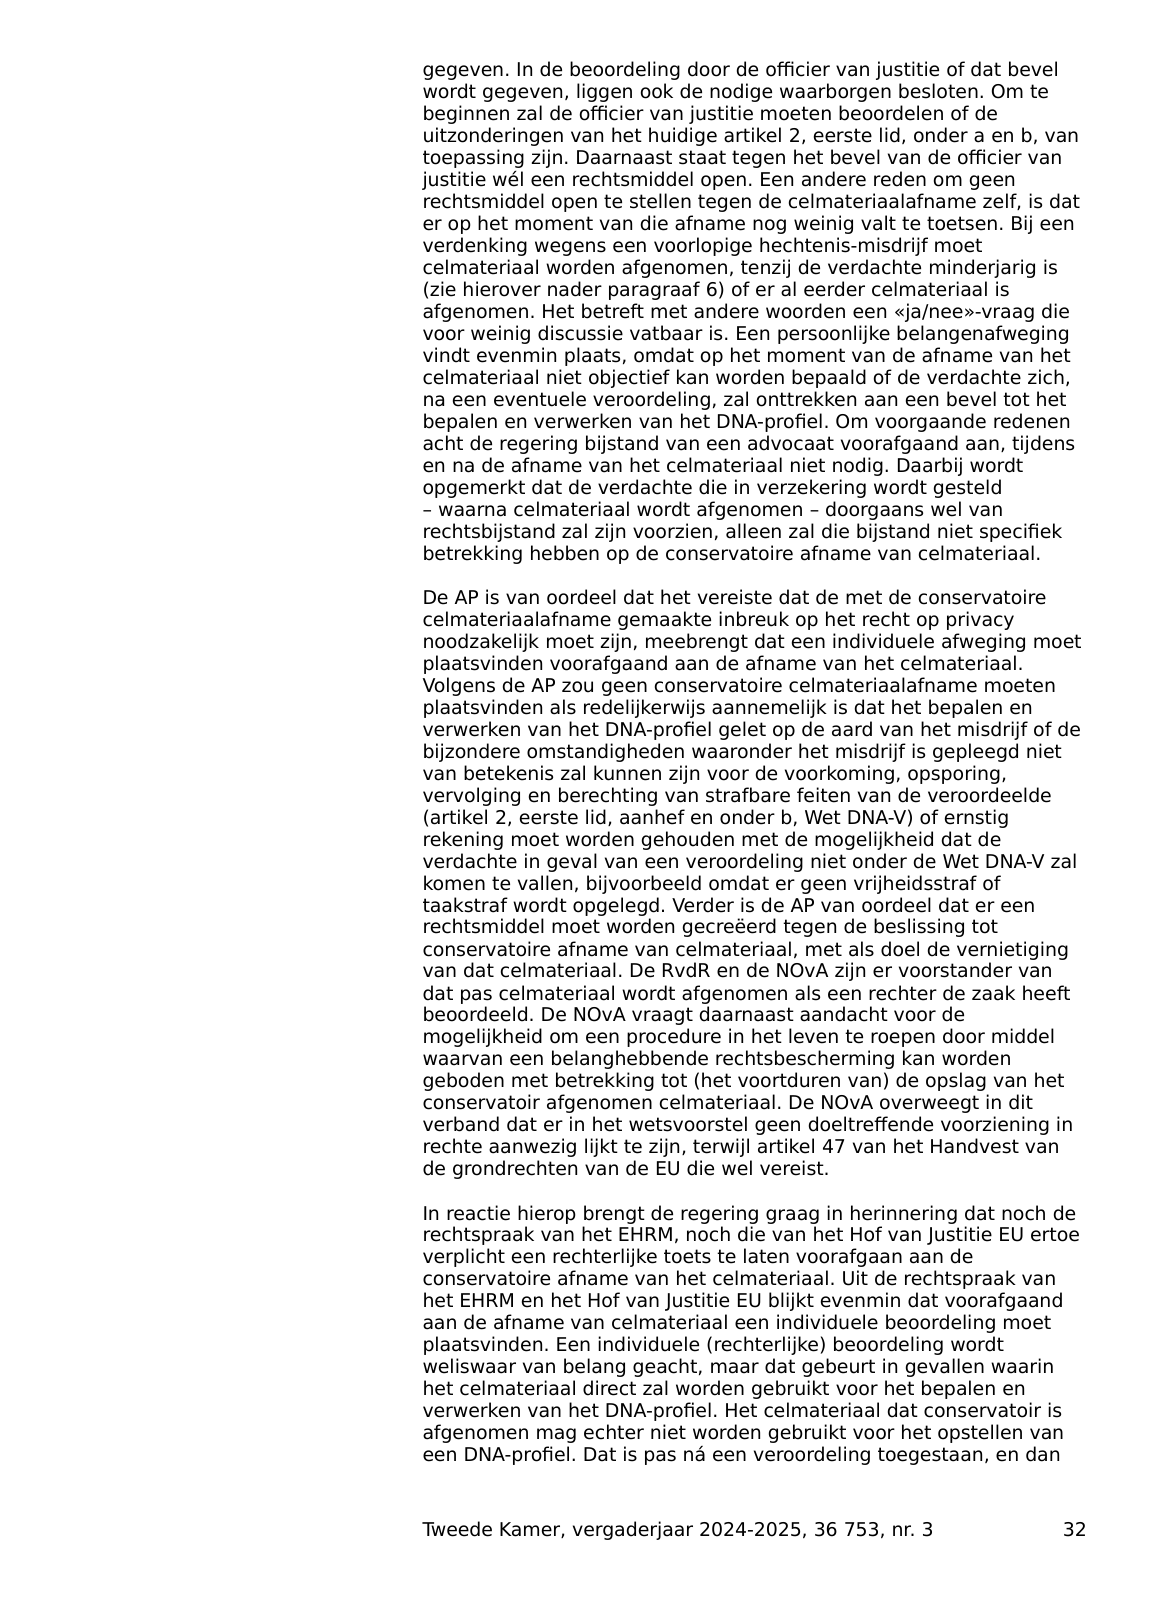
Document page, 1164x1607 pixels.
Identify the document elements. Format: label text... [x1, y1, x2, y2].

text De AP is van oordeel dat het vereiste dat de met de conservatoire celmateriaalafname gemaakte inbreuk op het recht op privacy noodzakelijk moet zijn, meebrengt dat een individuele afweging moet plaatsvinden voorafgaand aan de afname van het celmateriaal. Volgens de AP zou geen conservatoire celmateriaalafname moeten plaatsvinden als redelijkerwijs aannemelijk is dat het bepalen en verwerken van het DNA-profiel gelet op de aard van het misdrijf of de bijzondere omstandigheden waaronder het misdrijf is gepleegd niet van betekenis zal kunnen zijn voor de voorkoming, opsporing, vervolging en berechting van strafbare feiten van de veroordeelde (artikel 2, eerste lid, aanhef en onder b, Wet DNA-V) of ernstig rekening moet worden gehouden met de mogelijkheid dat de verdachte in geval van een veroordeling niet onder de Wet DNA-V zal komen te vallen, bijvoorbeeld omdat er geen vrijheidsstraf of taakstraf wordt opgelegd. Verder is de AP van oordeel dat er een rechtsmiddel moet worden gecreëerd tegen de beslissing tot conservatoire afname van celmateriaal, met als doel de vernietiging van dat celmateriaal. De RvdR en de NOvA zijn er voorstander van dat pas celmateriaal wordt afgenomen als een rechter de zaak heeft beoordeeld. De NOvA vraagt daarnaast aandacht voor de mogelijkheid om een procedure in het leven te roepen door middel waarvan een belanghebbende rechtsbescherming kan worden geboden met betrekking tot (het voortduren van) de opslag van het conservatoir afgenomen celmateriaal. De NOvA overweegt in dit verband dat er in het wetsvoorstel geen doeltreffende voorziening in rechte aanwezig lijkt te zijn, terwijl artikel 47 van het Handvest van de grondrechten van de EU die wel vereist. [422, 587, 1087, 1180]
text gegeven. In de beoordeling door de officier van justitie of dat bevel wordt gegeven, liggen ook de nodige waarborgen besloten. Om te beginnen zal de officier van justitie moeten beoordelen of de uitzonderingen van het huidige artikel 2, eerste lid, onder a en b, van toepassing zijn. Daarnaast staat tegen het bevel van de officier van justitie wél een rechtsmiddel open. Een andere reden om geen rechtsmiddel open te stellen tegen de celmateriaalafname zelf, is dat er op het moment van die afname nog weinig valt te toetsen. Bij een verdenking wegens een voorlopige hechtenis-misdrijf moet celmateriaal worden afgenomen, tenzij de verdachte minderjarig is (zie hierover nader paragraaf 6) of er al eerder celmateriaal is afgenomen. Het betreft met andere woorden een «ja/nee»-vraag die voor weinig discussie vatbaar is. Een persoonlijke belangenafweging vindt evenmin plaats, omdat op het moment van de afname van het celmateriaal niet objectief kan worden bepaald of de verdachte zich, na een eventuele veroordeling, zal onttrekken aan een bevel tot het bepalen en verwerken van het DNA-profiel. Om voorgaande redenen acht de regering bijstand van een advocaat voorafgaand aan, tijdens en na de afname van het celmateriaal niet nodig. Daarbij wordt opgemerkt dat de verdachte die in verzekering wordt gesteld – waarna celmateriaal wordt afgenomen – doorgaans wel van rechtsbijstand zal zijn voorzien, alleen zal die bijstand niet specifiek betrekking hebben op de conservatoire afname van celmateriaal. [422, 59, 1087, 564]
text In reactie hierop brengt de regering graag in herinnering dat noch de rechtspraak van het EHRM, noch die van het Hof van Justitie EU ertoe verplicht een rechterlijke toets te laten voorafgaan aan de conservatoire afname van het celmateriaal. Uit de rechtspraak van het EHRM en het Hof van Justitie EU blijkt evenmin dat voorafgaand aan de afname van celmateriaal een individuele beoordeling moet plaatsvinden. Een individuele (rechterlijke) beoordeling wordt weliswaar van belang geacht, maar dat gebeurt in gevallen waarin het celmateriaal direct zal worden gebruikt voor het bepalen en verwerken van het DNA-profiel. Het celmateriaal dat conservatoir is afgenomen mag echter niet worden gebruikt voor het opstellen van een DNA-profiel. Dat is pas ná een veroordeling toegestaan, en dan [422, 1202, 1087, 1466]
